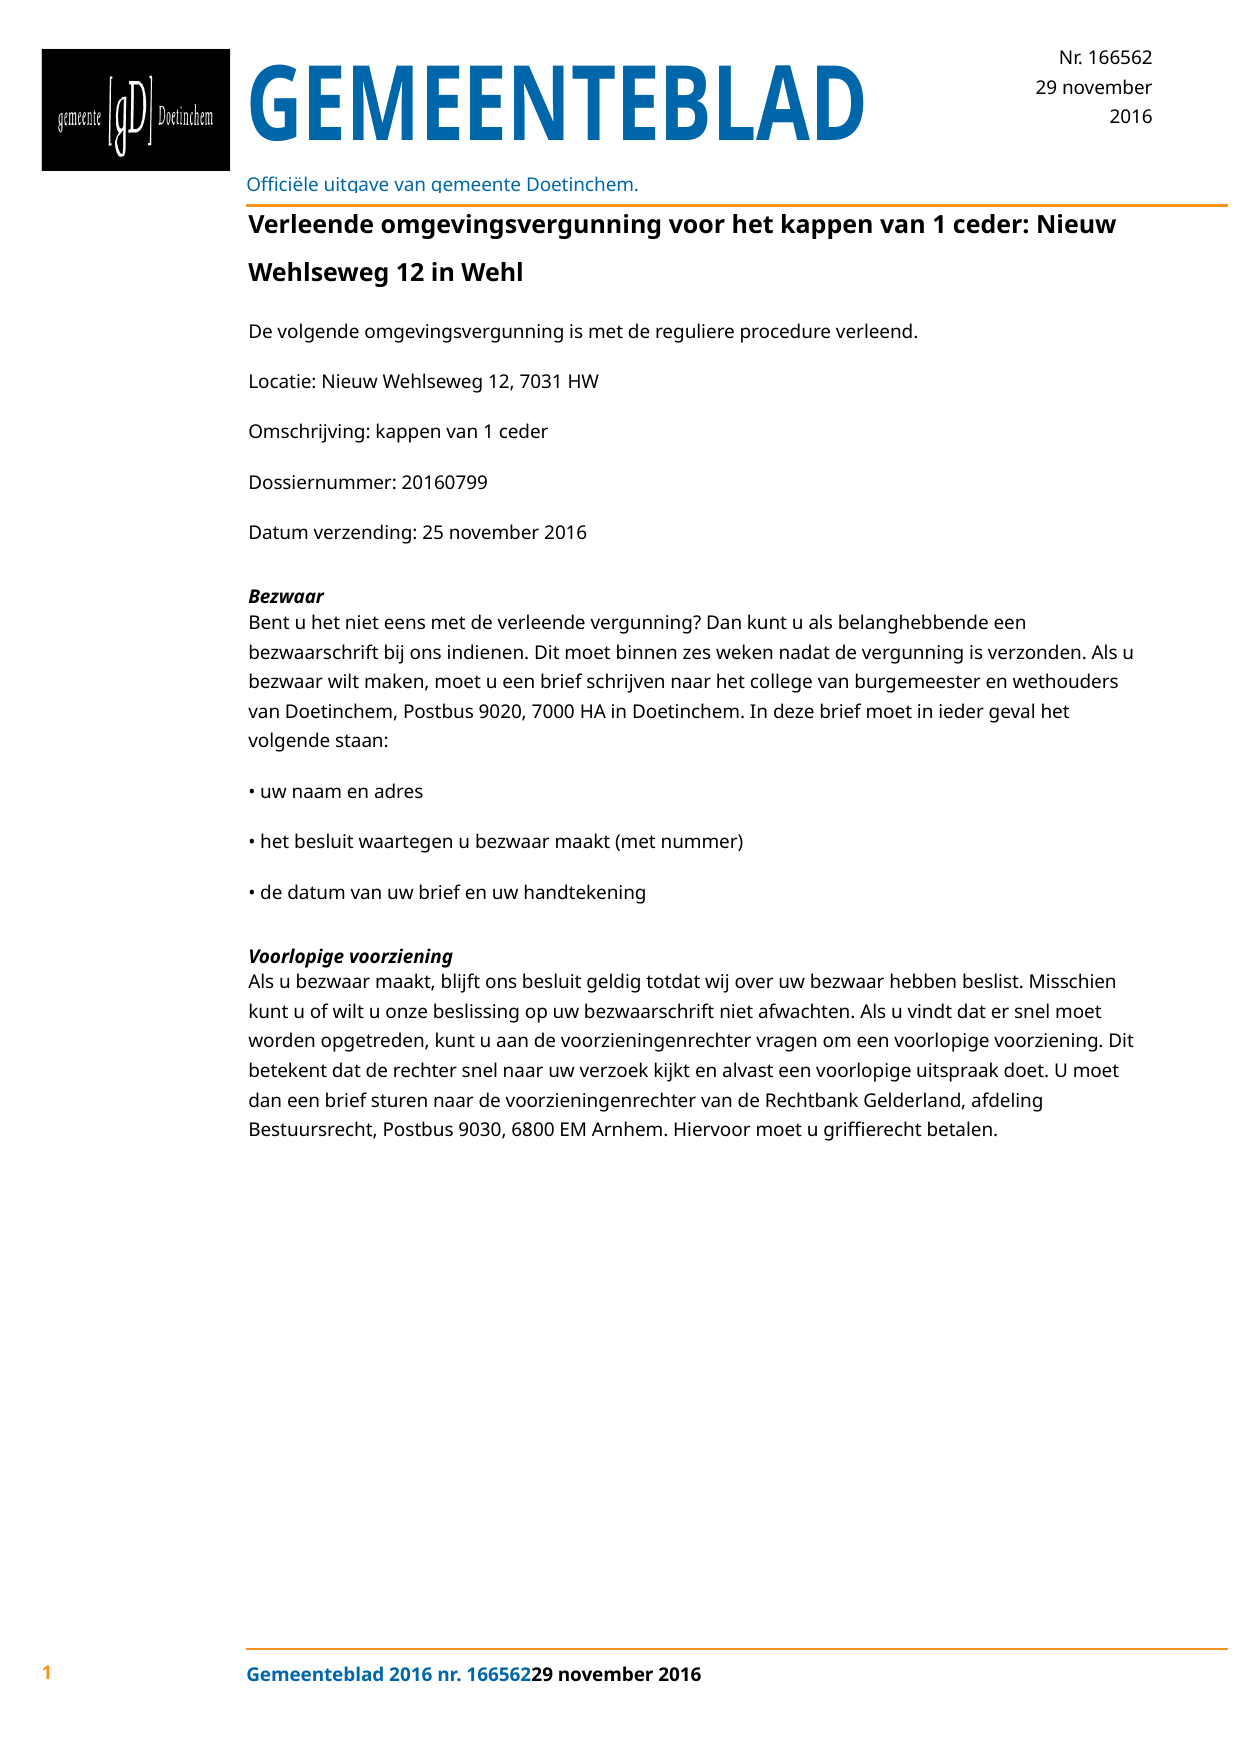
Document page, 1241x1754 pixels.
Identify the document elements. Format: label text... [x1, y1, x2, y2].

text • het besluit waartegen u bezwaar maakt (met nummer) [248, 828, 1152, 854]
text • de datum van uw brief en uw handtekening [248, 879, 1152, 904]
text Als u bezwaar maakt, blijft ons besluit geldig totdat wij over uw bezwaar hebben beslist. Misschien kunt u of wilt u onze beslissing op uw bezwaarschrift niet afwachten. Als u vindt dat er snel moet worden opgetreden, kunt u aan de voorzieningenrechter vragen om een voorlopige voorziening. Dit betekent dat de rechter snel naar uw verzoek kijkt en alvast een voorlopige uitspraak doet. U moet dan een brief sturen naar de voorzieningenrechter van de Rechtbank Gelderland, afdeling Bestuursrecht, Postbus 9030, 6800 EM Arnhem. Hiervoor moet u griffierecht betalen. [248, 968, 1152, 1142]
text De volgende omgevingsvergunning is met de reguliere procedure verleend. [248, 318, 1152, 344]
text Bent u het niet eens met de verleende vergunning? Dan kunt u als belanghebbende een bezwaarschrift bij ons indienen. Dit moet binnen zes weken nadat de vergunning is verzonden. Als u bezwaar wilt maken, moet u een brief schrijven naar het college van burgemeester en wethouders van Doetinchem, Postbus 9020, 7000 HA in Doetinchem. In deze brief moet in ieder geval het volgende staan: [248, 609, 1152, 753]
text Voorlopige voorziening [248, 943, 1152, 968]
text Omschrijving: kappen van 1 ceder [248, 419, 1152, 444]
text Dossiernummer: 20160799 [248, 469, 1152, 495]
text • uw naam en adres [248, 778, 1152, 804]
text Verleende omgevingsvergunning voor het kappen van 1 ceder: Nieuw Wehlseweg 12 in Wehl [248, 207, 1152, 288]
picture [41, 47, 231, 172]
text Bezwaar [248, 583, 1152, 609]
text Locatie: Nieuw Wehlseweg 12, 7031 HW [248, 368, 1152, 394]
text Datum verzending: 25 november 2016 [248, 519, 1152, 545]
